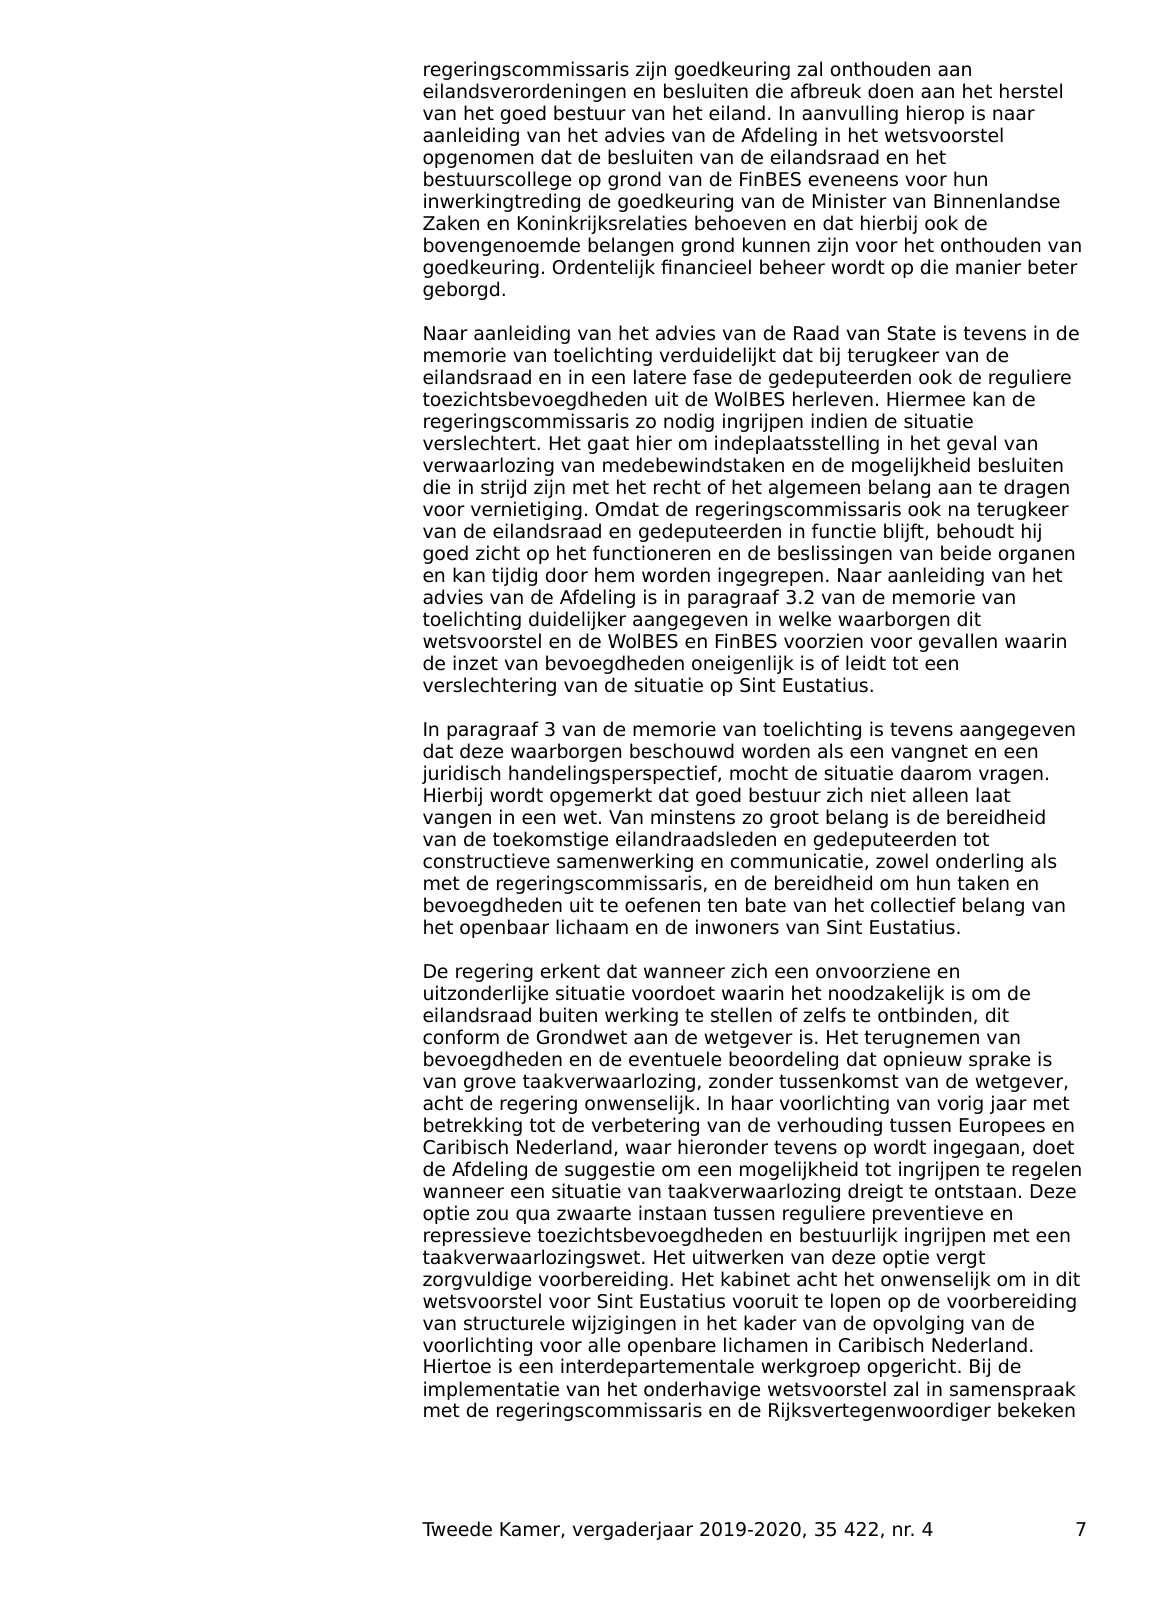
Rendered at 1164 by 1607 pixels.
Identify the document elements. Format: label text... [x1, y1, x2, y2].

text In paragraaf 3 van de memorie van toelichting is tevens aangegeven dat deze waarborgen beschouwd worden als een vangnet en een juridisch handelingsperspectief, mocht de situatie daarom vragen. Hierbij wordt opgemerkt dat goed bestuur zich niet alleen laat vangen in een wet. Van minstens zo groot belang is de bereidheid van de toekomstige eilandraadsleden en gedeputeerden tot constructieve samenwerking en communicatie, zowel onderling als met de regeringscommissaris, en de bereidheid om hun taken en bevoegdheden uit te oefenen ten bate van het collectief belang van het openbaar lichaam en de inwoners van Sint Eustatius. [422, 719, 1087, 939]
text De regering erkent dat wanneer zich een onvoorziene en uitzonderlijke situatie voordoet waarin het noodzakelijk is om de eilandsraad buiten werking te stellen of zelfs te ontbinden, dit conform de Grondwet aan de wetgever is. Het terugnemen van bevoegdheden en de eventuele beoordeling dat opnieuw sprake is van grove taakverwaarlozing, zonder tussenkomst van de wetgever, acht de regering onwenselijk. In haar voorlichting van vorig jaar met betrekking tot de verbetering van de verhouding tussen Europees en Caribisch Nederland, waar hieronder tevens op wordt ingegaan, doet de Afdeling de suggestie om een mogelijkheid tot ingrijpen te regelen wanneer een situatie van taakverwaarlozing dreigt te ontstaan. Deze optie zou qua zwaarte instaan tussen reguliere preventieve en repressieve toezichtsbevoegdheden en bestuurlijk ingrijpen met een taakverwaarlozingswet. Het uitwerken van deze optie vergt zorgvuldige voorbereiding. Het kabinet acht het onwenselijk om in dit wetsvoorstel voor Sint Eustatius vooruit te lopen op de voorbereiding van structurele wijzigingen in het kader van de opvolging van de voorlichting voor alle openbare lichamen in Caribisch Nederland. Hiertoe is een interdepartementale werkgroep opgericht. Bij de implementatie van het onderhavige wetsvoorstel zal in samenspraak met de regeringscommissaris en de Rijksvertegenwoordiger bekeken [422, 961, 1087, 1422]
text Naar aanleiding van het advies van de Raad van State is tevens in de memorie van toelichting verduidelijkt dat bij terugkeer van de eilandsraad en in een latere fase de gedeputeerden ook de reguliere toezichtsbevoegdheden uit de WolBES herleven. Hiermee kan de regeringscommissaris zo nodig ingrijpen indien de situatie verslechtert. Het gaat hier om indeplaatsstelling in het geval van verwaarlozing van medebewindstaken en de mogelijkheid besluiten die in strijd zijn met het recht of het algemeen belang aan te dragen voor vernietiging. Omdat de regeringscommissaris ook na terugkeer van de eilandsraad en gedeputeerden in functie blijft, behoudt hij goed zicht op het functioneren en de beslissingen van beide organen en kan tijdig door hem worden ingegrepen. Naar aanleiding van het advies van de Afdeling is in paragraaf 3.2 van de memorie van toelichting duidelijker aangegeven in welke waarborgen dit wetsvoorstel en de WolBES en FinBES voorzien voor gevallen waarin de inzet van bevoegdheden oneigenlijk is of leidt tot een verslechtering van de situatie op Sint Eustatius. [422, 323, 1087, 697]
text regeringscommissaris zijn goedkeuring zal onthouden aan eilandsverordeningen en besluiten die afbreuk doen aan het herstel van het goed bestuur van het eiland. In aanvulling hierop is naar aanleiding van het advies van de Afdeling in het wetsvoorstel opgenomen dat de besluiten van de eilandsraad en het bestuurscollege op grond van de FinBES eveneens voor hun inwerkingtreding de goedkeuring van de Minister van Binnenlandse Zaken en Koninkrijksrelaties behoeven en dat hierbij ook de bovengenoemde belangen grond kunnen zijn voor het onthouden van goedkeuring. Ordentelijk financieel beheer wordt op die manier beter geborgd. [422, 59, 1087, 301]
